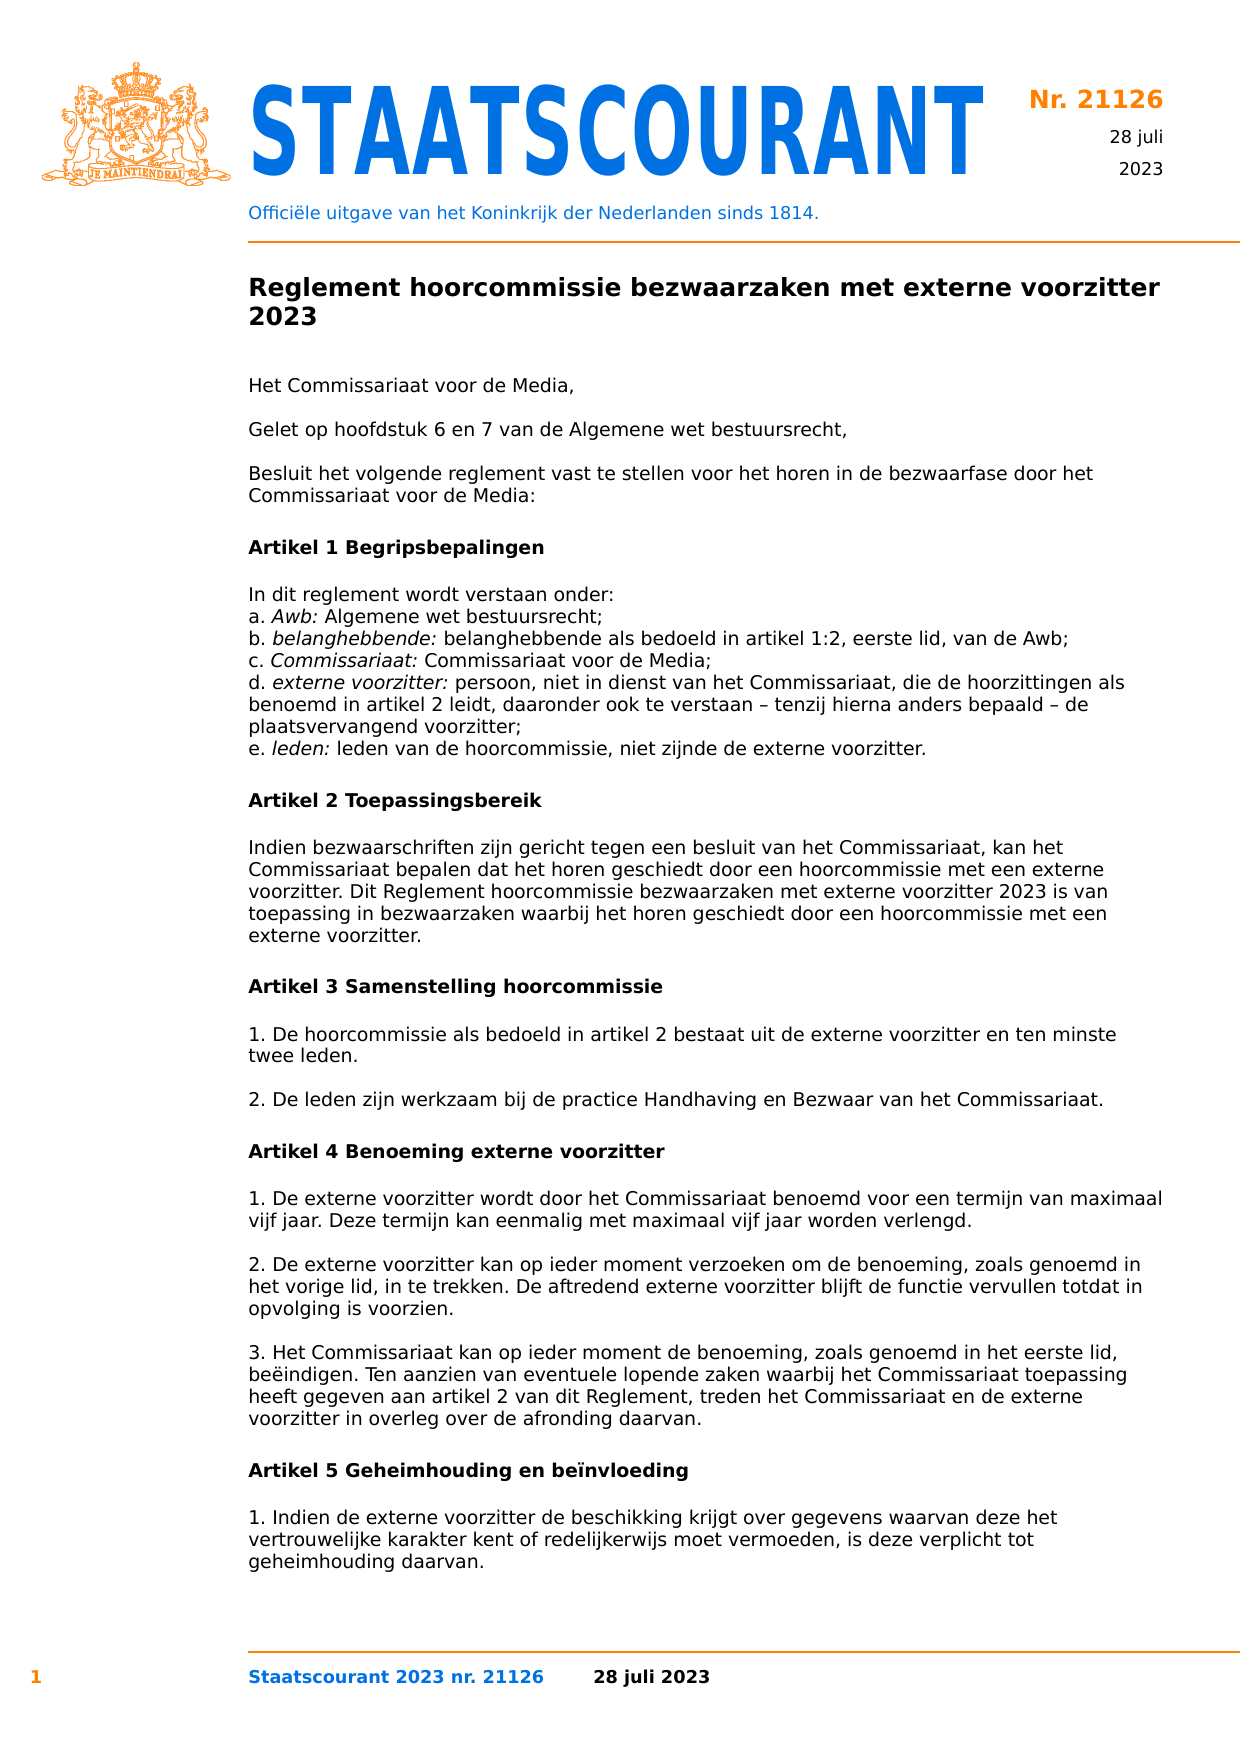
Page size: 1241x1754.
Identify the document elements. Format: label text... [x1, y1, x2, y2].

subtitle Artikel 3 Samenstelling hoorcommissie [248, 976, 1163, 998]
subtitle Artikel 4 Benoeming externe voorzitter [248, 1141, 1163, 1163]
text d. externe voorzitter: persoon, niet in dienst van het Commissariaat, die de hoorzittingen als benoemd in artikel 2 leidt, daaronder ook te verstaan – tenzij hierna anders bepaald – de plaatsvervangend voorzitter; [248, 672, 1163, 738]
subtitle Artikel 2 Toepassingsbereik [248, 789, 1163, 812]
text 1. Indien de externe voorzitter de beschikking krijgt over gegevens waarvan deze het vertrouwelijke karakter kent of redelijkerwijs moet vermoeden, is deze verplicht tot geheimhouding daarvan. [248, 1507, 1163, 1573]
table_cell 2023 [998, 153, 1240, 203]
table_header Nr. 21126 [998, 62, 1240, 121]
text 3. Het Commissariaat kan op ieder moment de benoeming, zoals genoemd in het eerste lid, beëindigen. Ten aanzien van eventuele lopende zaken waarbij het Commissariaat toepassing heeft gegeven aan artikel 2 van dit Reglement, treden het Commissariaat en de externe voorzitter in overleg over de afronding daarvan. [248, 1342, 1163, 1430]
text Besluit het volgende reglement vast te stellen voor het horen in de bezwaarfase door het Commissariaat voor de Media: [248, 463, 1163, 507]
subtitle Reglement hoorcommissie bezwaarzaken met externe voorzitter 2023 [248, 273, 1163, 331]
table_header STAATSCOURANT [248, 62, 998, 203]
subtitle Artikel 5 Geheimhouding en beïnvloeding [248, 1460, 1163, 1482]
table_cell Officiële uitgave van het Koninkrijk der Nederlanden sinds 1814. [248, 203, 1240, 241]
text 2. De leden zijn werkzaam bij de practice Handhaving en Bezwaar van het Commissariaat. [248, 1089, 1163, 1111]
text 1. De hoorcommissie als bedoeld in artikel 2 bestaat uit de externe voorzitter en ten minste twee leden. [248, 1023, 1163, 1067]
text e. leden: leden van de hoorcommissie, niet zijnde de externe voorzitter. [248, 738, 1163, 759]
table_header [25, 62, 248, 241]
text In dit reglement wordt verstaan onder: [248, 584, 1163, 606]
text Indien bezwaarschriften zijn gericht tegen een besluit van het Commissariaat, kan het Commissariaat bepalen dat het horen geschiedt door een hoorcommissie met een externe voorzitter. Dit Reglement hoorcommissie bezwaarzaken met externe voorzitter 2023 is van toepassing in bezwaarzaken waarbij het horen geschiedt door een hoorcommissie met een externe voorzitter. [248, 837, 1163, 946]
text Het Commissariaat voor de Media, [248, 375, 1163, 397]
text c. Commissariaat: Commissariaat voor de Media; [248, 650, 1163, 672]
text Gelet op hoofdstuk 6 en 7 van de Algemene wet bestuursrecht, [248, 419, 1163, 441]
text b. belanghebbende: belanghebbende als bedoeld in artikel 1:2, eerste lid, van de Awb; [248, 628, 1163, 650]
subtitle Artikel 1 Begripsbepalingen [248, 537, 1163, 559]
text a. Awb: Algemene wet bestuursrecht; [248, 606, 1163, 628]
picture [41, 62, 231, 186]
text 2. De externe voorzitter kan op ieder moment verzoeken om de benoeming, zoals genoemd in het vorige lid, in te trekken. De aftredend externe voorzitter blijft de functie vervullen totdat in opvolging is voorzien. [248, 1254, 1163, 1320]
table_cell 28 juli [998, 121, 1240, 153]
text 1. De externe voorzitter wordt door het Commissariaat benoemd voor een termijn van maximaal vijf jaar. Deze termijn kan eenmalig met maximaal vijf jaar worden verlengd. [248, 1188, 1163, 1232]
